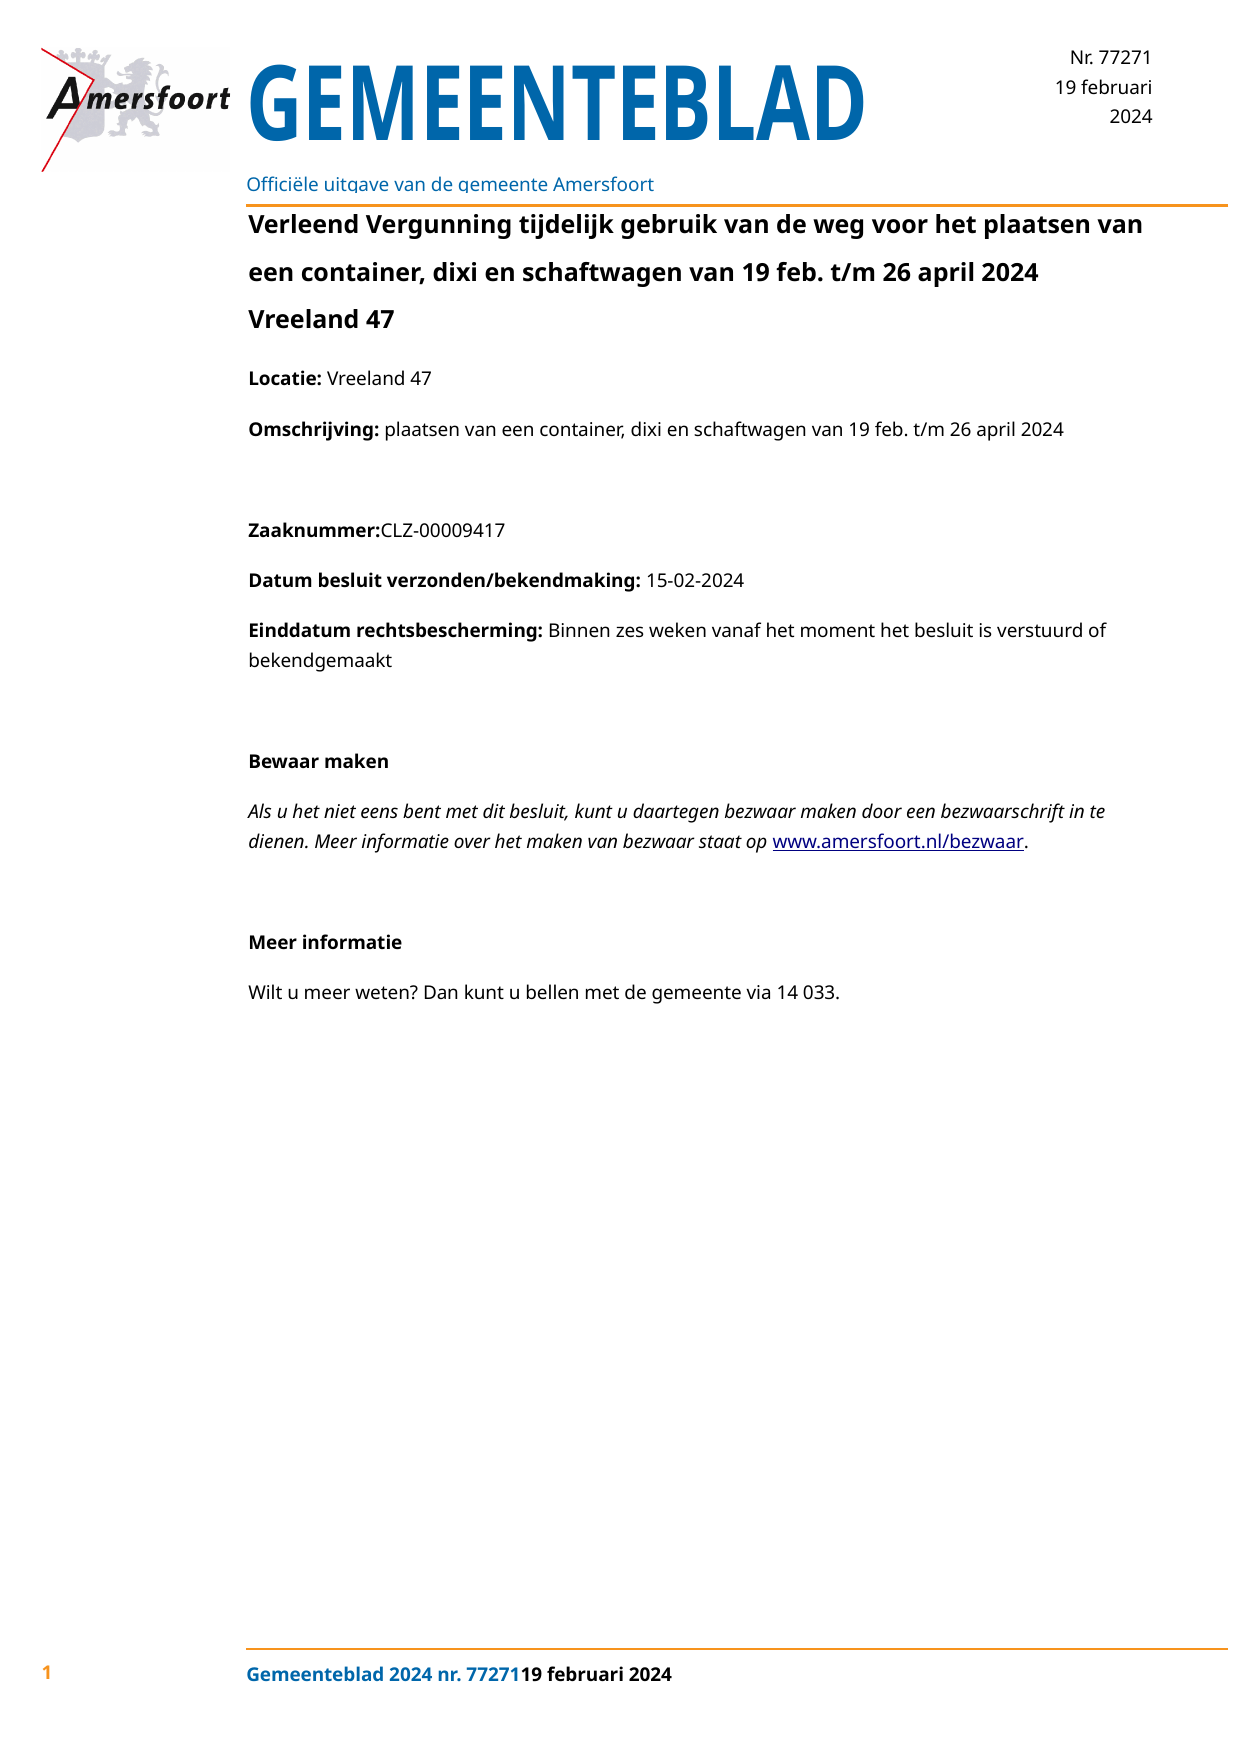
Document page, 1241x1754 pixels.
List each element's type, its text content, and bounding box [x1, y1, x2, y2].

text Meer informatie [248, 929, 1152, 954]
picture [41, 47, 231, 172]
text Zaaknummer:CLZ-00009417 [248, 517, 1152, 542]
text Omschrijving: plaatsen van een container, dixi en schaftwagen van 19 feb. t/m 26 april 2024 [248, 416, 1152, 442]
text Bewaar maken [248, 748, 1152, 774]
text Einddatum rechtsbescherming: Binnen zes weken vanaf het moment het besluit is verstuurd of bekendgemaakt [248, 618, 1152, 673]
text Datum besluit verzonden/bekendmaking: 15-02-2024 [248, 567, 1152, 593]
text Wilt u meer weten? Dan kunt u bellen met de gemeente via 14 033. [248, 979, 1152, 1005]
text Locatie: Vreeland 47 [248, 366, 1152, 391]
text Als u het niet eens bent met dit besluit, kunt u daartegen bezwaar maken door een bezwaarschrift in te dienen. Meer informatie over het maken van bezwaar staat op www.amersfoort.nl/bezwaar. [248, 798, 1152, 854]
text Verleend Vergunning tijdelijk gebruik van de weg voor het plaatsen van een container, dixi en schaftwagen van 19 feb. t/m 26 april 2024 Vreeland 47 [248, 207, 1152, 336]
